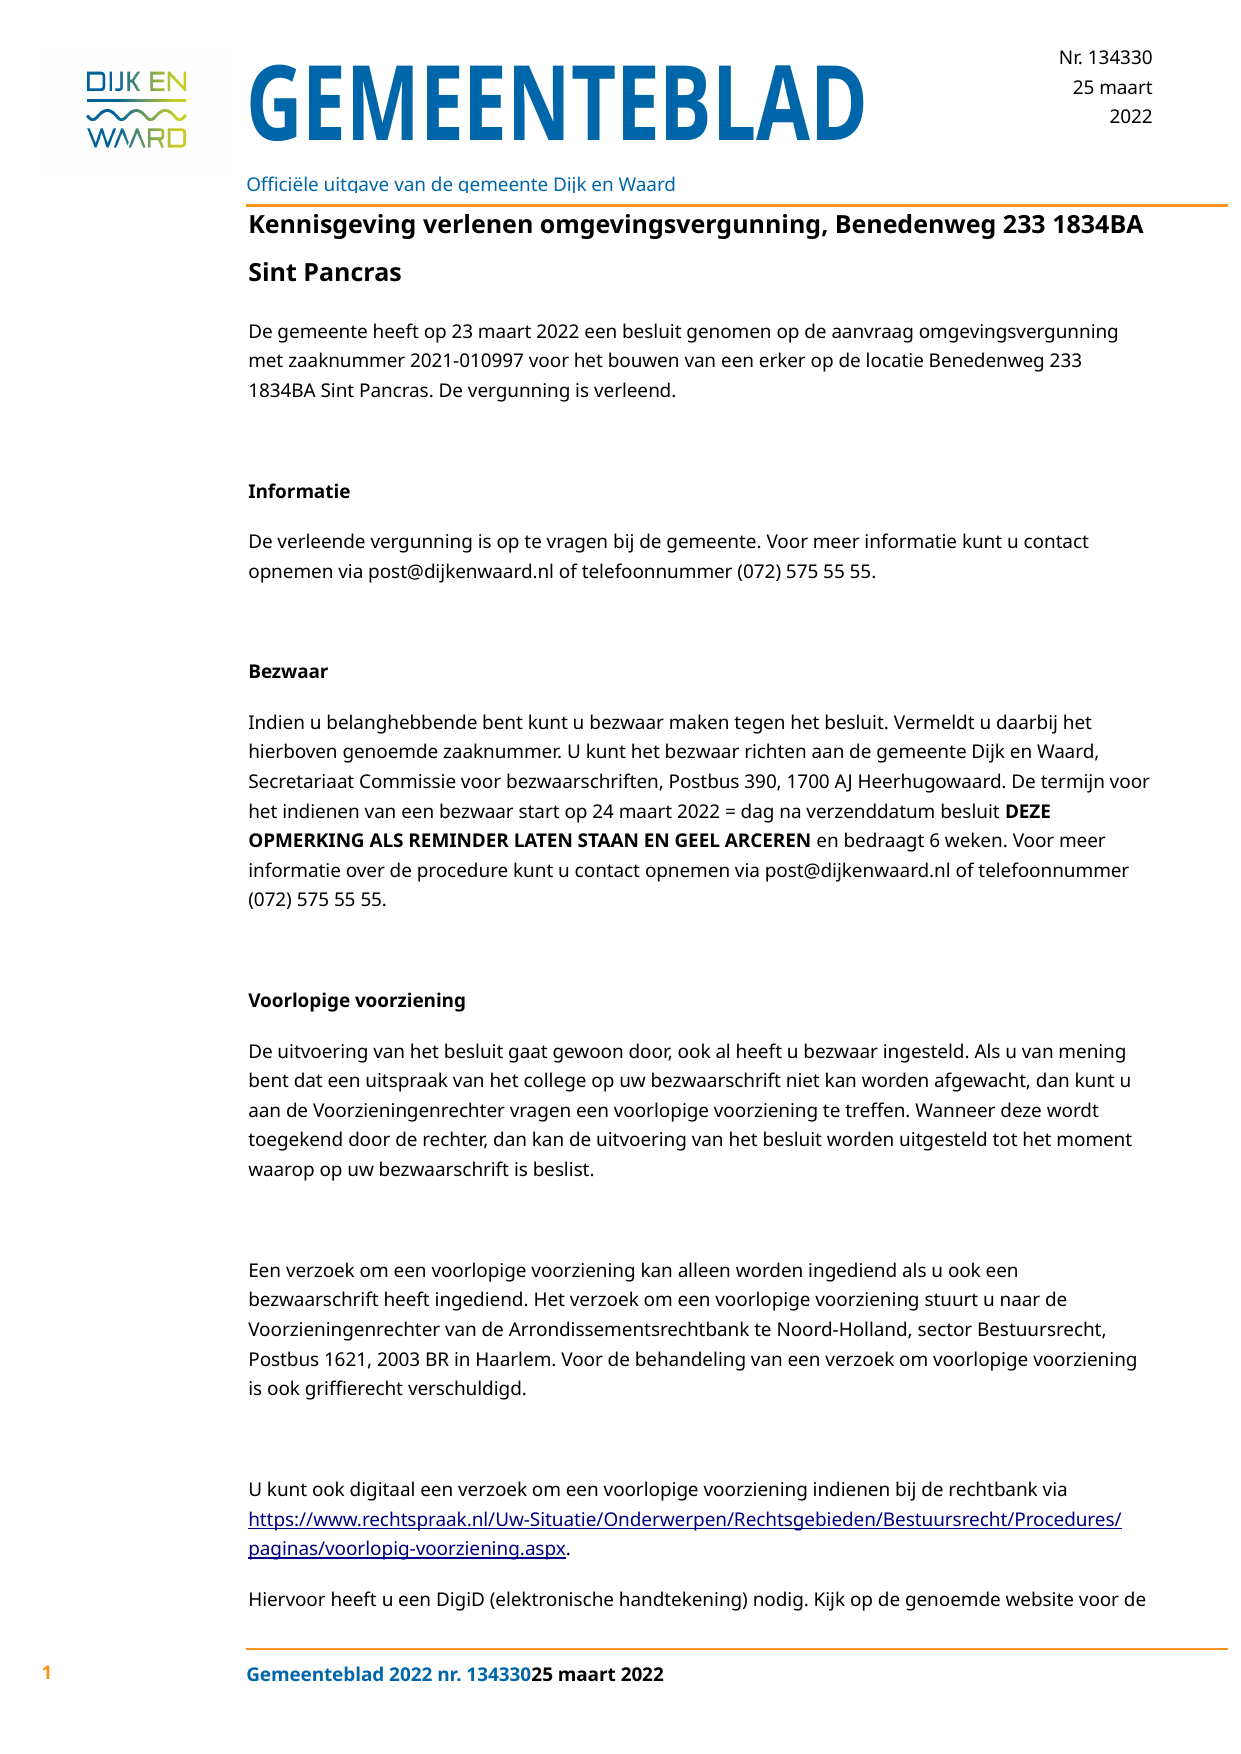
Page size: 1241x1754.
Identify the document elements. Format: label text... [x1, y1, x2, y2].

text De verleende vergunning is op te vragen bij de gemeente. Voor meer informatie kunt u contact opnemen via post@dijkenwaard.nl of telefoonnummer (072) 575 55 55. [248, 528, 1152, 584]
picture [41, 47, 231, 172]
text U kunt ook digitaal een verzoek om een voorlopige voorziening indienen bij de rechtbank via https://www.rechtspraak.nl/Uw-Situatie/Onderwerpen/Rechtsgebieden/Bestuursrecht/Procedures/paginas/voorlopig-voorziening.aspx. [248, 1476, 1152, 1561]
text De uitvoering van het besluit gaat gewoon door, ook al heeft u bezwaar ingesteld. Als u van mening bent dat een uitspraak van het college op uw bezwaarschrift niet kan worden afgewacht, dan kunt u aan de Voorzieningenrechter vragen een voorlopige voorziening te treffen. Wanneer deze wordt toegekend door de rechter, dan kan de uitvoering van het besluit worden uitgesteld tot het moment waarop op uw bezwaarschrift is beslist. [248, 1038, 1152, 1182]
text Indien u belanghebbende bent kunt u bezwaar maken tegen het besluit. Vermeldt u daarbij het hierboven genoemde zaaknummer. U kunt het bezwaar richten aan de gemeente Dijk en Waard, Secretariaat Commissie voor bezwaarschriften, Postbus 390, 1700 AJ Heerhugowaard. De termijn voor het indienen van een bezwaar start op 24 maart 2022 = dag na verzenddatum besluit DEZE OPMERKING ALS REMINDER LATEN STAAN EN GEEL ARCEREN en bedraagt 6 weken. Voor meer informatie over de procedure kunt u contact opnemen via post@dijkenwaard.nl of telefoonnummer (072) 575 55 55. [248, 709, 1152, 912]
text Voorlopige voorziening [248, 987, 1152, 1013]
text Een verzoek om een voorlopige voorziening kan alleen worden ingediend als u ook een bezwaarschrift heeft ingediend. Het verzoek om een voorlopige voorziening stuurt u naar de Voorzieningenrechter van de Arrondissementsrechtbank te Noord-Holland, sector Bestuursrecht, Postbus 1621, 2003 BR in Haarlem. Voor de behandeling van een verzoek om voorlopige voorziening is ook griffierecht verschuldigd. [248, 1257, 1152, 1401]
text Kennisgeving verlenen omgevingsvergunning, Benedenweg 233 1834BA Sint Pancras [248, 207, 1152, 288]
text Hiervoor heeft u een DigiD (elektronische handtekening) nodig. Kijk op de genoemde website voor de [248, 1586, 1152, 1612]
text De gemeente heeft op 23 maart 2022 een besluit genomen op de aanvraag omgevingsvergunning met zaaknummer 2021-010997 voor het bouwen van een erker op de locatie Benedenweg 233 1834BA Sint Pancras. De vergunning is verleend. [248, 318, 1152, 403]
text Bezwaar [248, 659, 1152, 684]
text Informatie [248, 478, 1152, 504]
